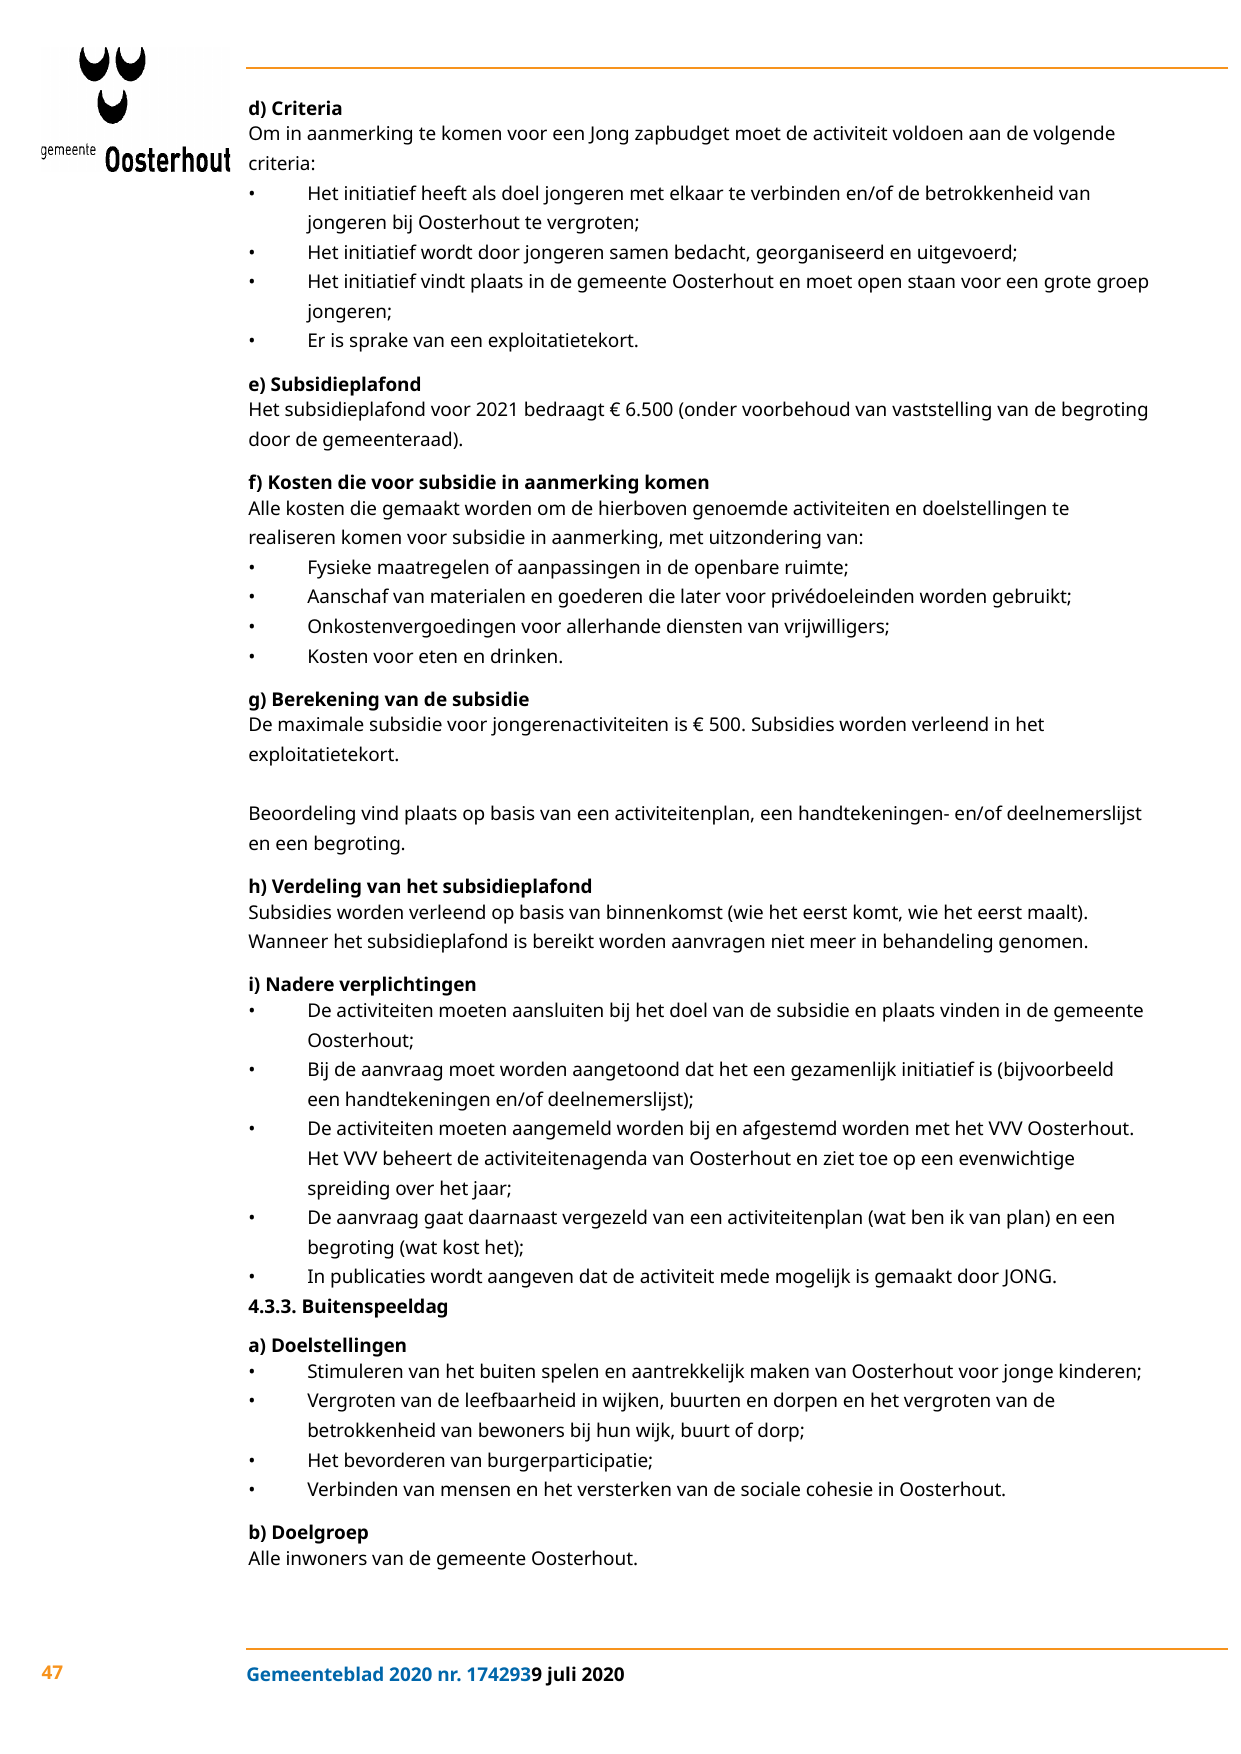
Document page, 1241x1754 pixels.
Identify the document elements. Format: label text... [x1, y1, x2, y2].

list Het initiatief vindt plaats in de gemeente Oosterhout en moet open staan voor een grote groep jongeren; [248, 268, 1152, 324]
list Vergroten van de leefbaarheid in wijken, buurten en dorpen en het vergroten van de betrokkenheid van bewoners bij hun wijk, buurt of dorp; [248, 1388, 1152, 1443]
text e) Subsidieplafond [248, 371, 1152, 396]
list Het initiatief heeft als doel jongeren met elkaar te verbinden en/of de betrokkenheid van jongeren bij Oosterhout te vergroten; [248, 180, 1152, 235]
text a) Doelstellingen [248, 1332, 1152, 1358]
list Stimuleren van het buiten spelen en aantrekkelijk maken van Oosterhout voor jonge kinderen; [248, 1358, 1152, 1384]
list Het initiatief wordt door jongeren samen bedacht, georganiseerd en uitgevoerd; [248, 239, 1152, 264]
list Bij de aanvraag moet worden aangetoond dat het een gezamenlijk initiatief is (bijvoorbeeld een handtekeningen en/of deelnemerslijst); [248, 1056, 1152, 1112]
list Onkostenvergoedingen voor allerhande diensten van vrijwilligers; [248, 613, 1152, 639]
text b) Doelgroep [248, 1519, 1152, 1545]
text 4.3.3. Buitenspeeldag [248, 1293, 1152, 1319]
text g) Berekening van de subsidie [248, 686, 1152, 712]
text h) Verdeling van het subsidieplafond [248, 873, 1152, 899]
text Om in aanmerking te komen voor een Jong zapbudget moet de activiteit voldoen aan de volgende criteria: [248, 121, 1152, 176]
text Alle kosten die gemaakt worden om de hierboven genoemde activiteiten en doelstellingen te realiseren komen voor subsidie in aanmerking, met uitzondering van: [248, 495, 1152, 550]
list In publicaties wordt aangeven dat de activiteit mede mogelijk is gemaakt door JONG. [248, 1263, 1152, 1289]
text d) Criteria [248, 95, 1152, 121]
picture [41, 47, 231, 172]
text Het subsidieplafond voor 2021 bedraagt € 6.500 (onder voorbehoud van vaststelling van de begroting door de gemeenteraad). [248, 396, 1152, 452]
list Verbinden van mensen en het versterken van de sociale cohesie in Oosterhout. [248, 1476, 1152, 1502]
list Er is sprake van een exploitatietekort. [248, 328, 1152, 353]
list Kosten voor eten en drinken. [248, 643, 1152, 668]
list Aanschaf van materialen en goederen die later voor privédoeleinden worden gebruikt; [248, 584, 1152, 609]
list Fysieke maatregelen of aanpassingen in de openbare ruimte; [248, 554, 1152, 580]
text Beoordeling vind plaats op basis van een activiteitenplan, een handtekeningen- en/of deelnemerslijst en een begroting. [248, 800, 1152, 856]
list De aanvraag gaat daarnaast vergezeld van een activiteitenplan (wat ben ik van plan) en een begroting (wat kost het); [248, 1204, 1152, 1260]
text Subsidies worden verleend op basis van binnenkomst (wie het eerst komt, wie het eerst maalt). Wanneer het subsidieplafond is bereikt worden aanvragen niet meer in behandeling genomen. [248, 899, 1152, 954]
list De activiteiten moeten aansluiten bij het doel van de subsidie en plaats vinden in de gemeente Oosterhout; [248, 997, 1152, 1053]
text f) Kosten die voor subsidie in aanmerking komen [248, 469, 1152, 495]
text De maximale subsidie voor jongerenactiviteiten is € 500. Subsidies worden verleend in het exploitatietekort. [248, 712, 1152, 767]
text i) Nadere verplichtingen [248, 972, 1152, 997]
text Alle inwoners van de gemeente Oosterhout. [248, 1545, 1152, 1571]
list De activiteiten moeten aangemeld worden bij en afgestemd worden met het VVV Oosterhout. Het VVV beheert de activiteitenagenda van Oosterhout en ziet toe op een evenwichtige spreiding over het jaar; [248, 1116, 1152, 1201]
list Het bevorderen van burgerparticipatie; [248, 1447, 1152, 1473]
